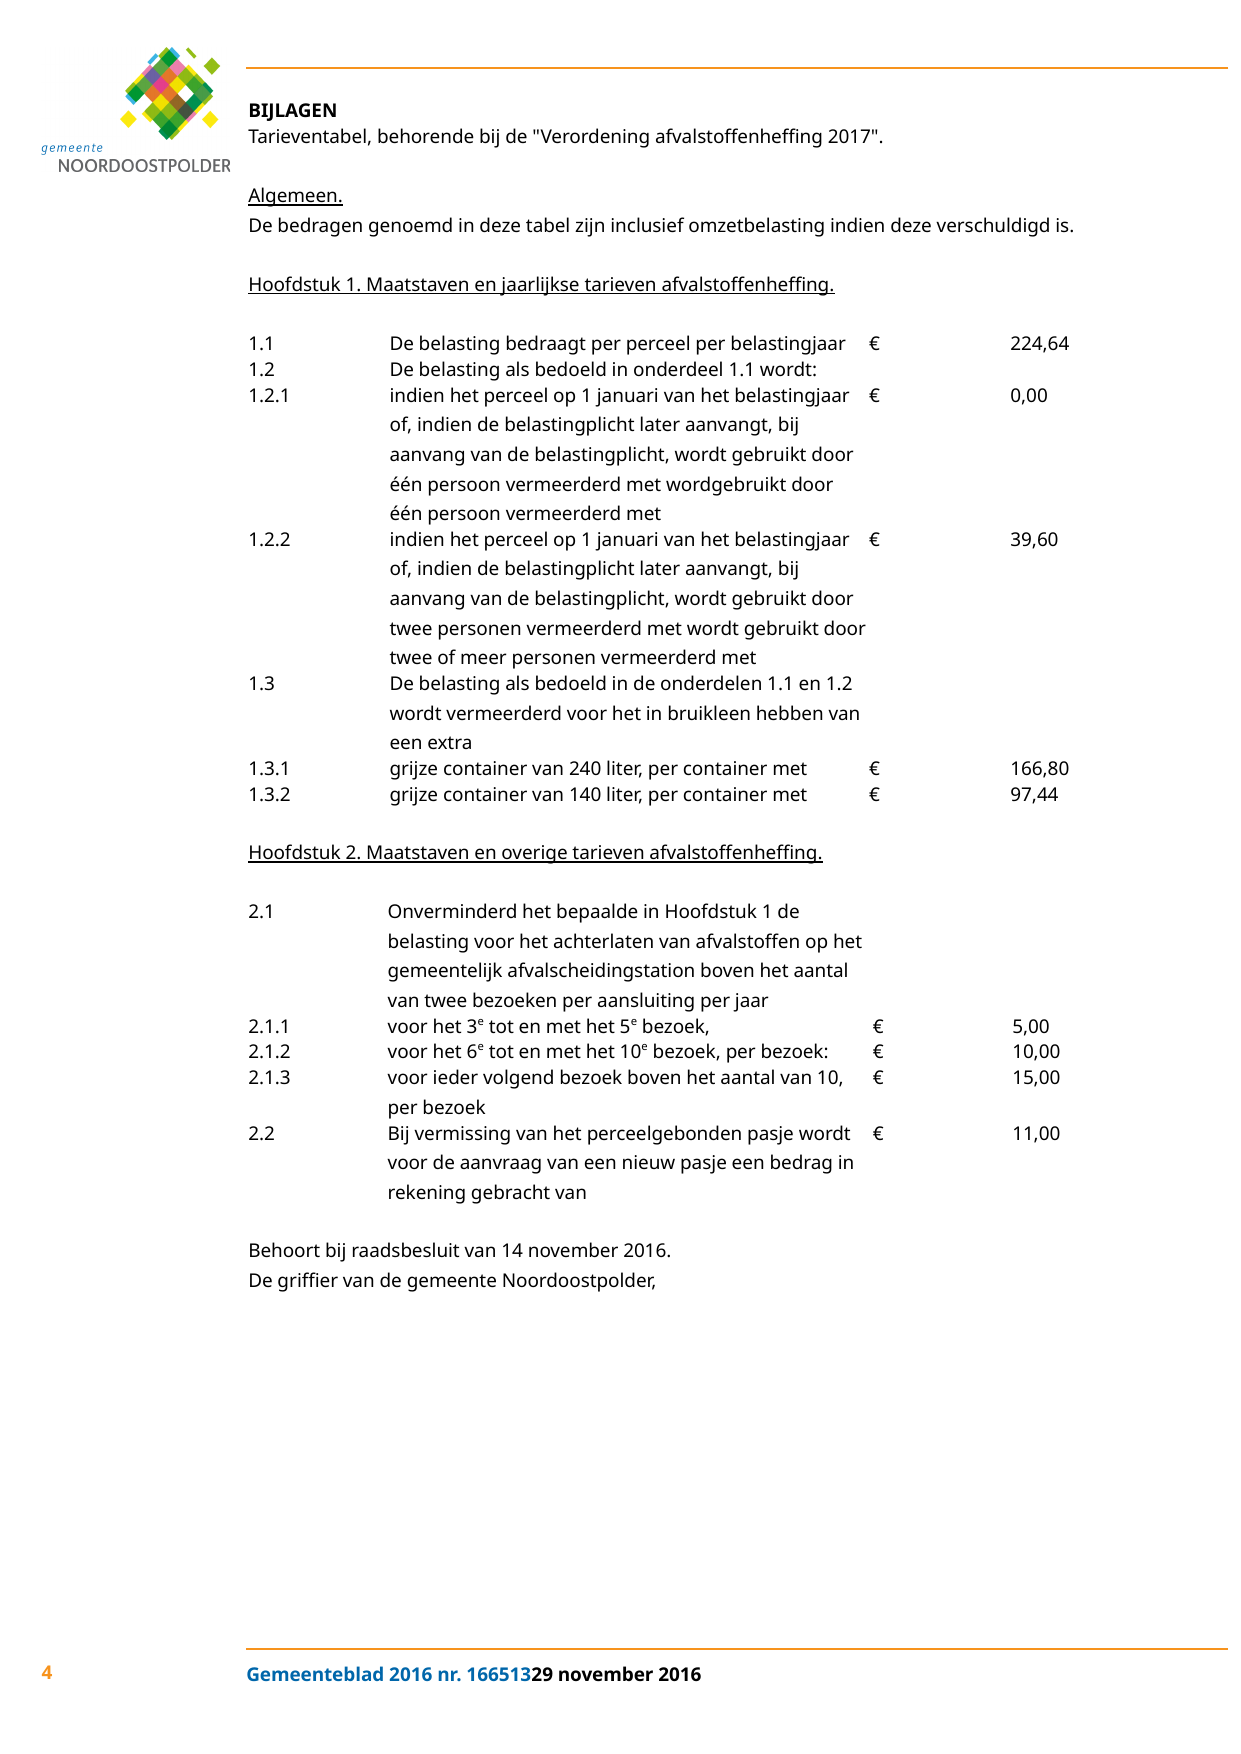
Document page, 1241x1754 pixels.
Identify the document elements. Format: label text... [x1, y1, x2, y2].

table_cell [1010, 670, 1152, 755]
table_cell 0,00 [1010, 382, 1152, 526]
table_cell € [869, 755, 1010, 781]
table_cell [869, 356, 1010, 382]
table_cell indien het perceel op 1 januari van het belastingjaar of, indien de belastingplicht later aanvangt, bij aanvang van de belastingplicht, wordt gebruikt door één persoon vermeerderd met wordgebruikt door één persoon vermeerderd met [389, 382, 869, 526]
table_cell grijze container van 140 liter, per container met [389, 781, 869, 806]
table_header [873, 899, 1012, 1013]
table_header Onverminderd het bepaalde in Hoofdstuk 1 de belasting voor het achterlaten van afvalstoffen op het gemeentelijk afvalscheidingstation boven het aantal van twee bezoeken per aansluiting per jaar [388, 899, 873, 1013]
text De bedragen genoemd in deze tabel zijn inclusief omzetbelasting indien deze verschuldigd is. [248, 212, 1152, 238]
table_cell 2.1.1 [248, 1013, 387, 1039]
table_cell 10,00 [1012, 1039, 1152, 1064]
text Algemeen. [248, 182, 1152, 208]
text Behoort bij raadsbesluit van 14 november 2016. [248, 1237, 1152, 1263]
table_cell voor het 3e tot en met het 5e bezoek, [388, 1013, 873, 1039]
table_cell De belasting als bedoeld in de onderdelen 1.1 en 1.2 wordt vermeerderd voor het in bruikleen hebben van een extra [389, 670, 869, 755]
table_cell 1.2.2 [248, 526, 389, 670]
table_cell 1.2.1 [248, 382, 389, 526]
table_cell € [869, 781, 1010, 806]
table_header 224,64 [1010, 331, 1152, 356]
table_cell € [869, 526, 1010, 670]
table_cell 39,60 [1010, 526, 1152, 670]
table_cell € [873, 1065, 1012, 1120]
table_header 1.1 [248, 331, 389, 356]
table_cell [1010, 356, 1152, 382]
text Tarieventabel, behorende bij de "Verordening afvalstoffenheffing 2017". [248, 123, 1152, 149]
text De griffier van de gemeente Noordoostpolder, [248, 1267, 1152, 1293]
picture [41, 47, 231, 172]
table_cell 166,80 [1010, 755, 1152, 781]
table_header 2.1 [248, 899, 387, 1013]
table_cell 15,00 [1012, 1065, 1152, 1120]
table_cell Bij vermissing van het perceelgebonden pasje wordt voor de aanvraag van een nieuw pasje een bedrag in rekening gebracht van [388, 1120, 873, 1205]
table_cell 1.3.1 [248, 755, 389, 781]
text BIJLAGEN [248, 95, 1152, 123]
table_cell 1.3 [248, 670, 389, 755]
table_cell voor ieder volgend bezoek boven het aantal van 10, per bezoek [388, 1065, 873, 1120]
table_cell indien het perceel op 1 januari van het belastingjaar of, indien de belastingplicht later aanvangt, bij aanvang van de belastingplicht, wordt gebruikt door twee personen vermeerderd met wordt gebruikt door twee of meer personen vermeerderd met [389, 526, 869, 670]
table_cell € [873, 1013, 1012, 1039]
table_header De belasting bedraagt per perceel per belastingjaar [389, 331, 869, 356]
table_cell 97,44 [1010, 781, 1152, 806]
table_cell voor het 6e tot en met het 10e bezoek, per bezoek: [388, 1039, 873, 1064]
table_cell 2.1.3 [248, 1065, 387, 1120]
table_cell 5,00 [1012, 1013, 1152, 1039]
table_cell 11,00 [1012, 1120, 1152, 1205]
table_cell 2.2 [248, 1120, 387, 1205]
table_cell 1.2 [248, 356, 389, 382]
table_cell € [873, 1039, 1012, 1064]
table_cell 2.1.2 [248, 1039, 387, 1064]
table_cell De belasting als bedoeld in onderdeel 1.1 wordt: [389, 356, 869, 382]
table_cell [869, 670, 1010, 755]
text Hoofdstuk 1. Maatstaven en jaarlijkse tarieven afvalstoffenheffing. [248, 271, 1152, 297]
table_header [1012, 899, 1152, 1013]
table_cell 1.3.2 [248, 781, 389, 806]
text Hoofdstuk 2. Maatstaven en overige tarieven afvalstoffenheffing. [248, 839, 1152, 865]
table_cell € [869, 382, 1010, 526]
table_header € [869, 331, 1010, 356]
table_cell € [873, 1120, 1012, 1205]
table_cell grijze container van 240 liter, per container met [389, 755, 869, 781]
